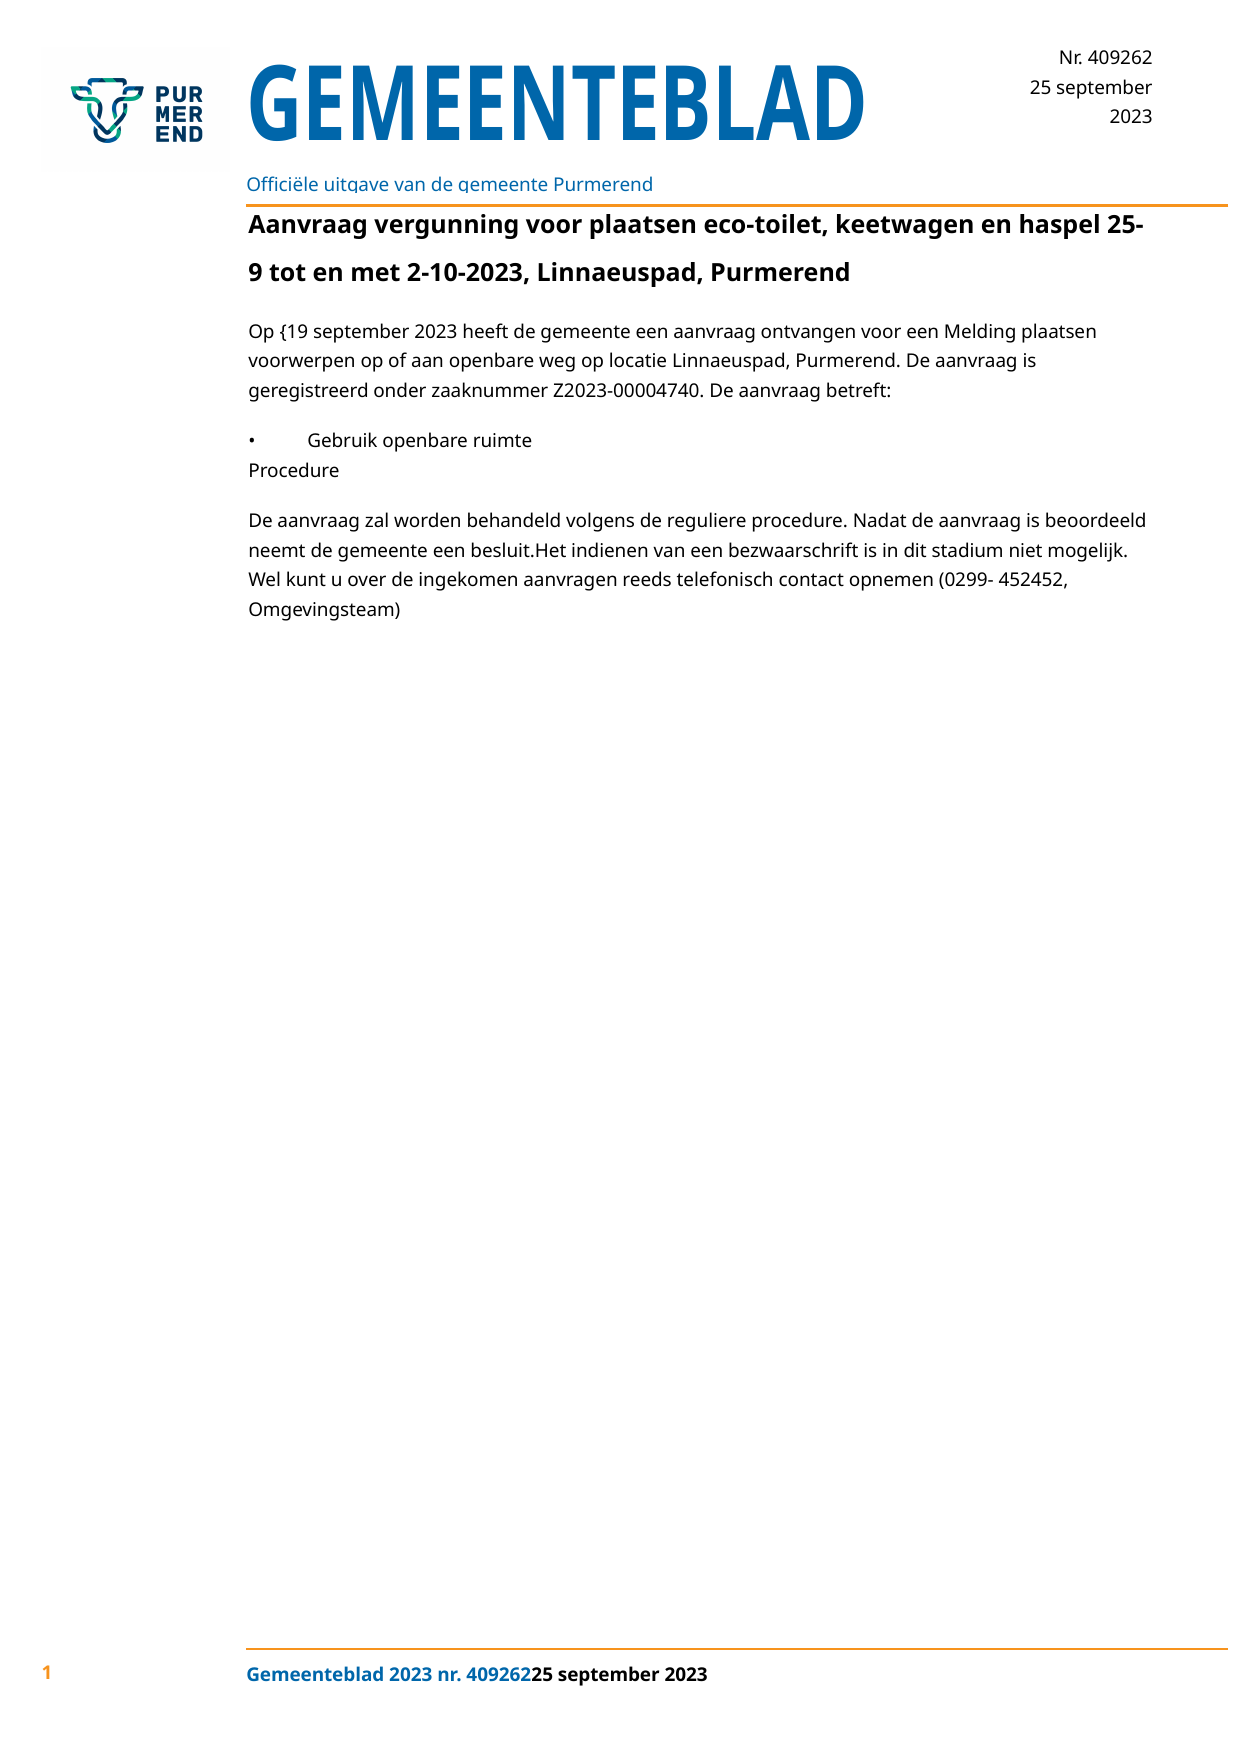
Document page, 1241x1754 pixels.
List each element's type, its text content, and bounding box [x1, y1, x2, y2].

picture [41, 47, 231, 172]
text Op {19 september 2023 heeft de gemeente een aanvraag ontvangen voor een Melding plaatsen voorwerpen op of aan openbare weg op locatie Linnaeuspad, Purmerend. De aanvraag is geregistreerd onder zaaknummer Z2023-00004740. De aanvraag betreft: [248, 318, 1152, 403]
text De aanvraag zal worden behandeld volgens de reguliere procedure. Nadat de aanvraag is beoordeeld neemt de gemeente een besluit.Het indienen van een bezwaarschrift is in dit stadium niet mogelijk. Wel kunt u over de ingekomen aanvragen reeds telefonisch contact opnemen (0299- 452452, Omgevingsteam) [248, 507, 1152, 622]
text Procedure [248, 457, 1152, 483]
text Aanvraag vergunning voor plaatsen eco-toilet, keetwagen en haspel 25-9 tot en met 2-10-2023, Linnaeuspad, Purmerend [248, 207, 1152, 288]
list Gebruik openbare ruimte [248, 427, 1152, 453]
